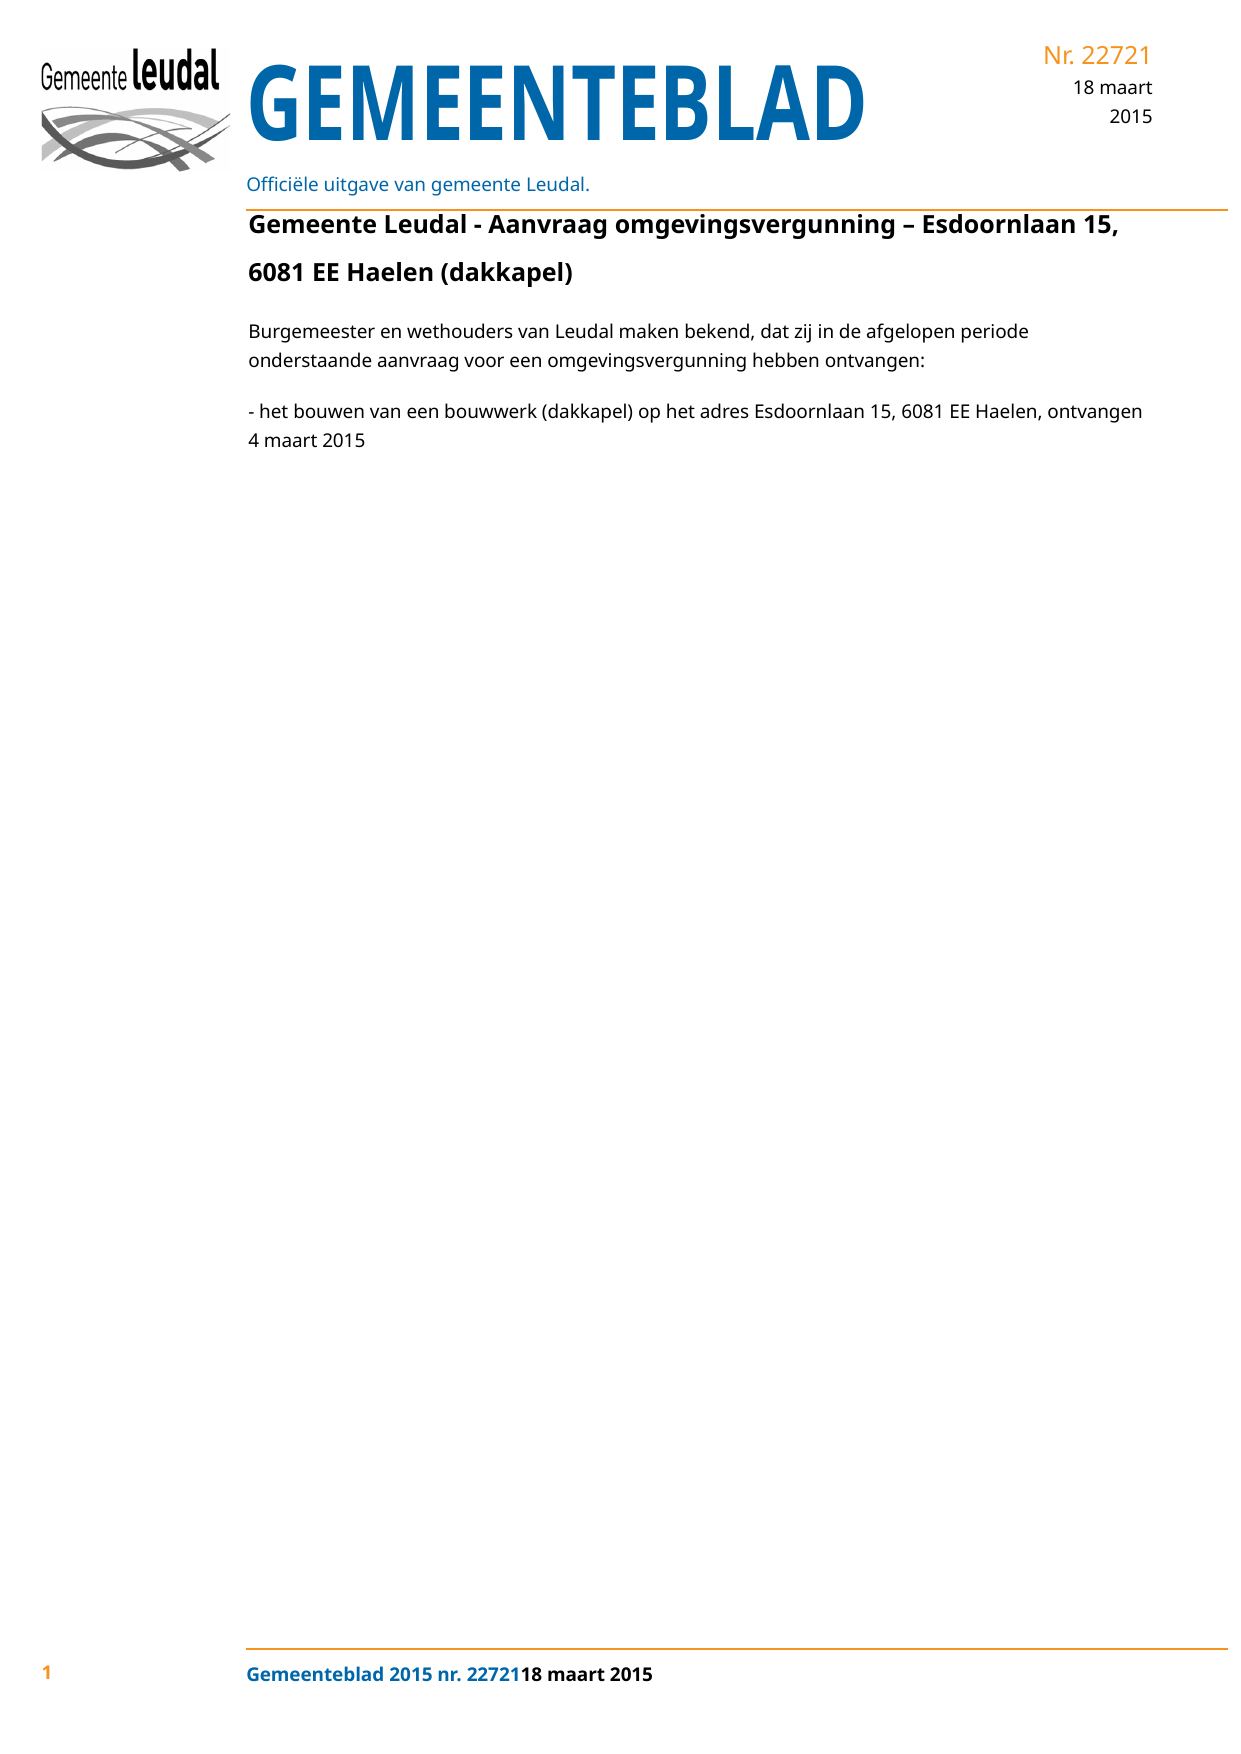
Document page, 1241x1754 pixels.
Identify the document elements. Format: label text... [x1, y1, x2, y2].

text Gemeente Leudal - Aanvraag omgevingsvergunning – Esdoornlaan 15, 6081 EE Haelen (dakkapel) [248, 211, 1152, 288]
text - het bouwen van een bouwwerk (dakkapel) op het adres Esdoornlaan 15, 6081 EE Haelen, ontvangen 4 maart 2015 [248, 398, 1152, 453]
text Burgemeester en wethouders van Leudal maken bekend, dat zij in de afgelopen periode onderstaande aanvraag voor een omgevingsvergunning hebben ontvangen: [248, 318, 1152, 373]
picture [41, 47, 231, 172]
